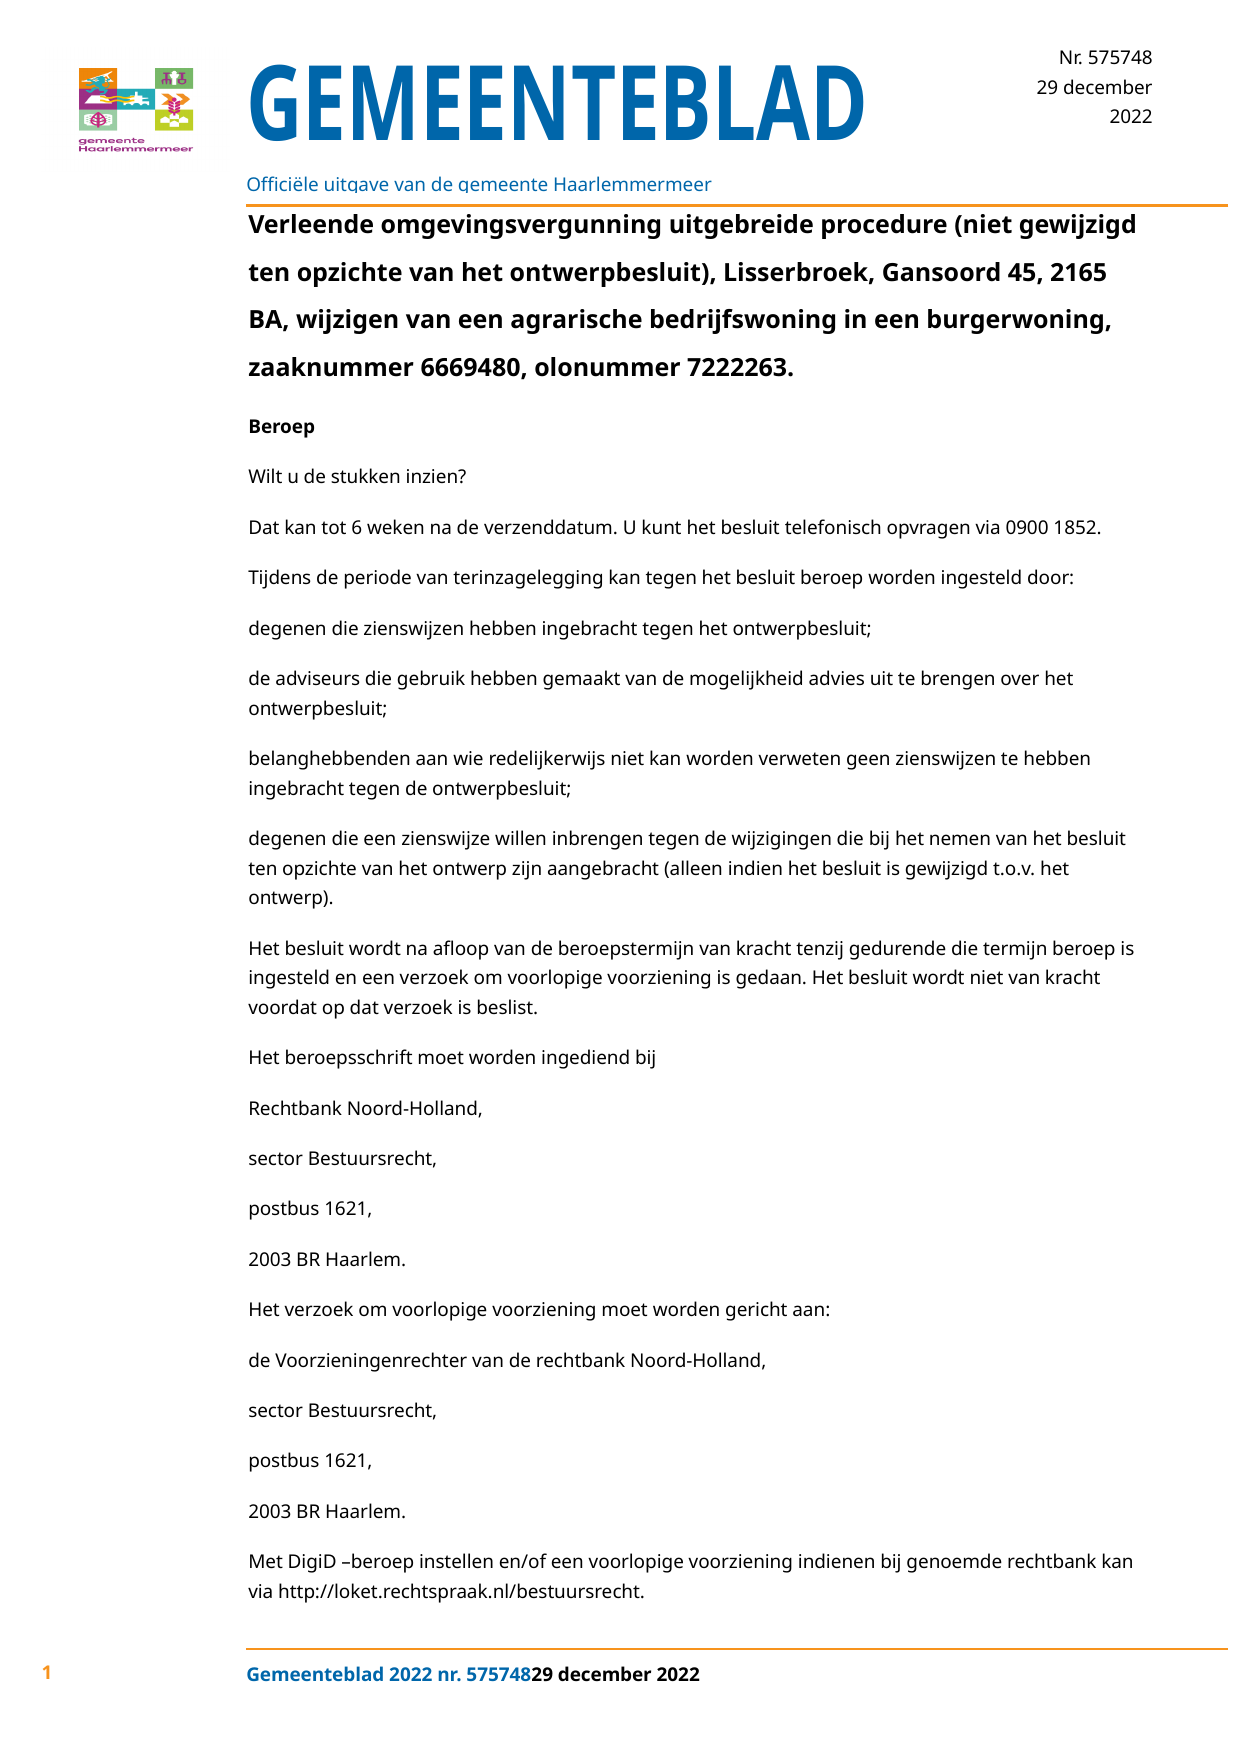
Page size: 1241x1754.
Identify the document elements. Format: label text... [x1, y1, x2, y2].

text 2003 BR Haarlem. [248, 1246, 1152, 1272]
text de adviseurs die gebruik hebben gemaakt van de mogelijkheid advies uit te brengen over het ontwerpbesluit; [248, 665, 1152, 721]
text Beroep [248, 413, 1152, 439]
picture [41, 47, 231, 172]
text 2003 BR Haarlem. [248, 1498, 1152, 1524]
text Het besluit wordt na afloop van de beroepstermijn van kracht tenzij gedurende die termijn beroep is ingesteld en een verzoek om voorlopige voorziening is gedaan. Het besluit wordt niet van kracht voordat op dat verzoek is beslist. [248, 935, 1152, 1020]
text Met DigiD –beroep instellen en/of een voorlopige voorziening indienen bij genoemde rechtbank kan via http://loket.rechtspraak.nl/bestuursrecht. [248, 1548, 1152, 1604]
text sector Bestuursrecht, [248, 1145, 1152, 1171]
text postbus 1621, [248, 1448, 1152, 1473]
text de Voorzieningenrechter van de rechtbank Noord-Holland, [248, 1347, 1152, 1373]
text Tijdens de periode van terinzagelegging kan tegen het besluit beroep worden ingesteld door: [248, 564, 1152, 590]
text belanghebbenden aan wie redelijkerwijs niet kan worden verweten geen zienswijzen te hebben ingebracht tegen de ontwerpbesluit; [248, 745, 1152, 801]
text Rechtbank Noord-Holland, [248, 1095, 1152, 1121]
text Het verzoek om voorlopige voorziening moet worden gericht aan: [248, 1296, 1152, 1322]
text Dat kan tot 6 weken na de verzenddatum. U kunt het besluit telefonisch opvragen via 0900 1852. [248, 514, 1152, 540]
text Wilt u de stukken inzien? [248, 463, 1152, 489]
text degenen die zienswijzen hebben ingebracht tegen het ontwerpbesluit; [248, 615, 1152, 641]
text Het beroepsschrift moet worden ingediend bij [248, 1044, 1152, 1070]
text degenen die een zienswijze willen inbrengen tegen de wijzigingen die bij het nemen van het besluit ten opzichte van het ontwerp zijn aangebracht (alleen indien het besluit is gewijzigd t.o.v. het ontwerp). [248, 825, 1152, 910]
text postbus 1621, [248, 1196, 1152, 1221]
text sector Bestuursrecht, [248, 1397, 1152, 1423]
text Verleende omgevingsvergunning uitgebreide procedure (niet gewijzigd ten opzichte van het ontwerpbesluit), Lisserbroek, Gansoord 45, 2165 BA, wijzigen van een agrarische bedrijfswoning in een burgerwoning, zaaknummer 6669480, olonummer 7222263. [248, 207, 1152, 384]
